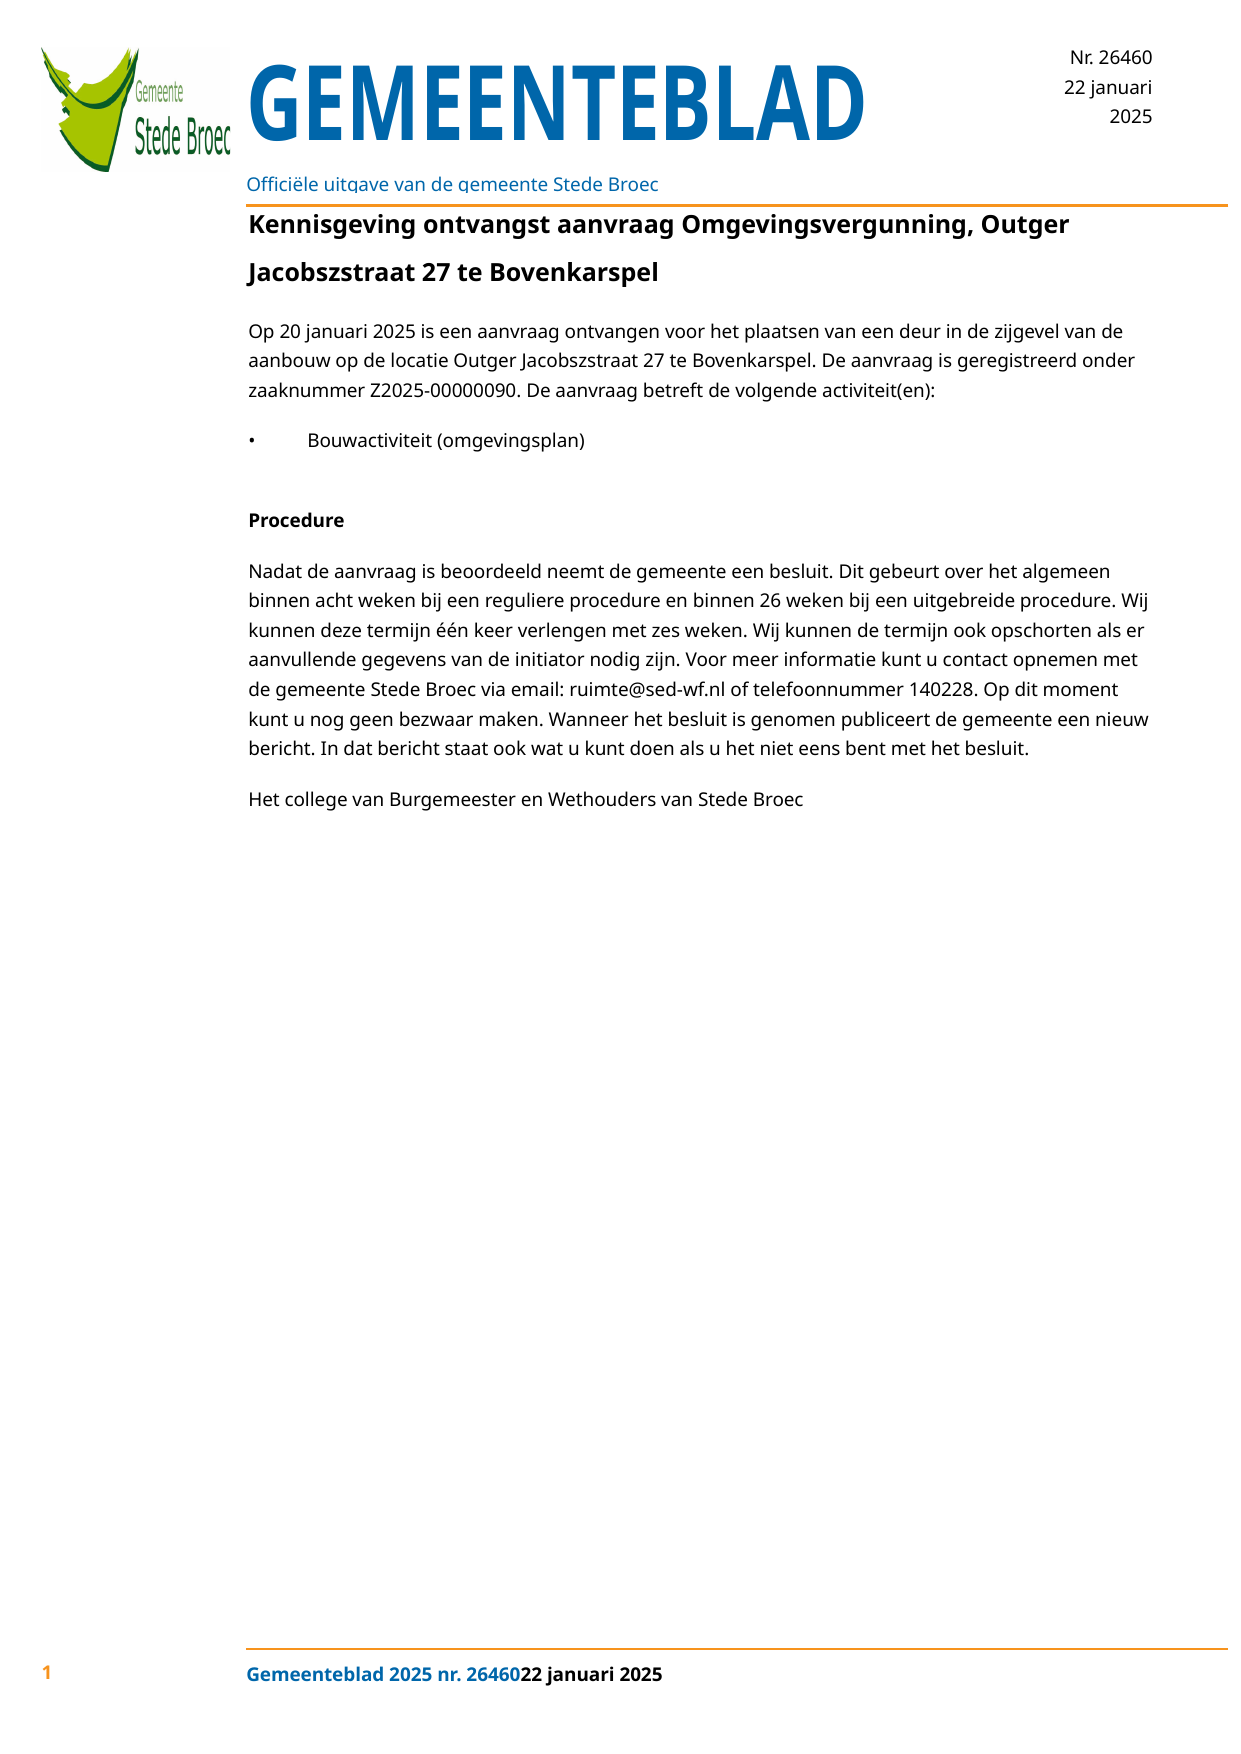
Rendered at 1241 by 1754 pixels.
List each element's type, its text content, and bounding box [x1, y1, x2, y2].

list Bouwactiviteit (omgevingsplan) [248, 427, 1152, 453]
text Nadat de aanvraag is beoordeeld neemt de gemeente een besluit. Dit gebeurt over het algemeen binnen acht weken bij een reguliere procedure en binnen 26 weken bij een uitgebreide procedure. Wij kunnen deze termijn één keer verlengen met zes weken. Wij kunnen de termijn ook opschorten als er aanvullende gegevens van de initiator nodig zijn. Voor meer informatie kunt u contact opnemen met de gemeente Stede Broec via email: ruimte@sed-wf.nl of telefoonnummer 140228. Op dit moment kunt u nog geen bezwaar maken. Wanneer het besluit is genomen publiceert de gemeente een nieuw bericht. In dat bericht staat ook wat u kunt doen als u het niet eens bent met het besluit. [248, 558, 1152, 761]
text Procedure [248, 507, 1152, 533]
text Kennisgeving ontvangst aanvraag Omgevingsvergunning, Outger Jacobszstraat 27 te Bovenkarspel [248, 207, 1152, 288]
text Op 20 januari 2025 is een aanvraag ontvangen voor het plaatsen van een deur in de zijgevel van de aanbouw op de locatie Outger Jacobszstraat 27 te Bovenkarspel. De aanvraag is geregistreerd onder zaaknummer Z2025-00000090. De aanvraag betreft de volgende activiteit(en): [248, 318, 1152, 403]
text Het college van Burgemeester en Wethouders van Stede Broec [248, 786, 1152, 812]
picture [41, 47, 231, 172]
